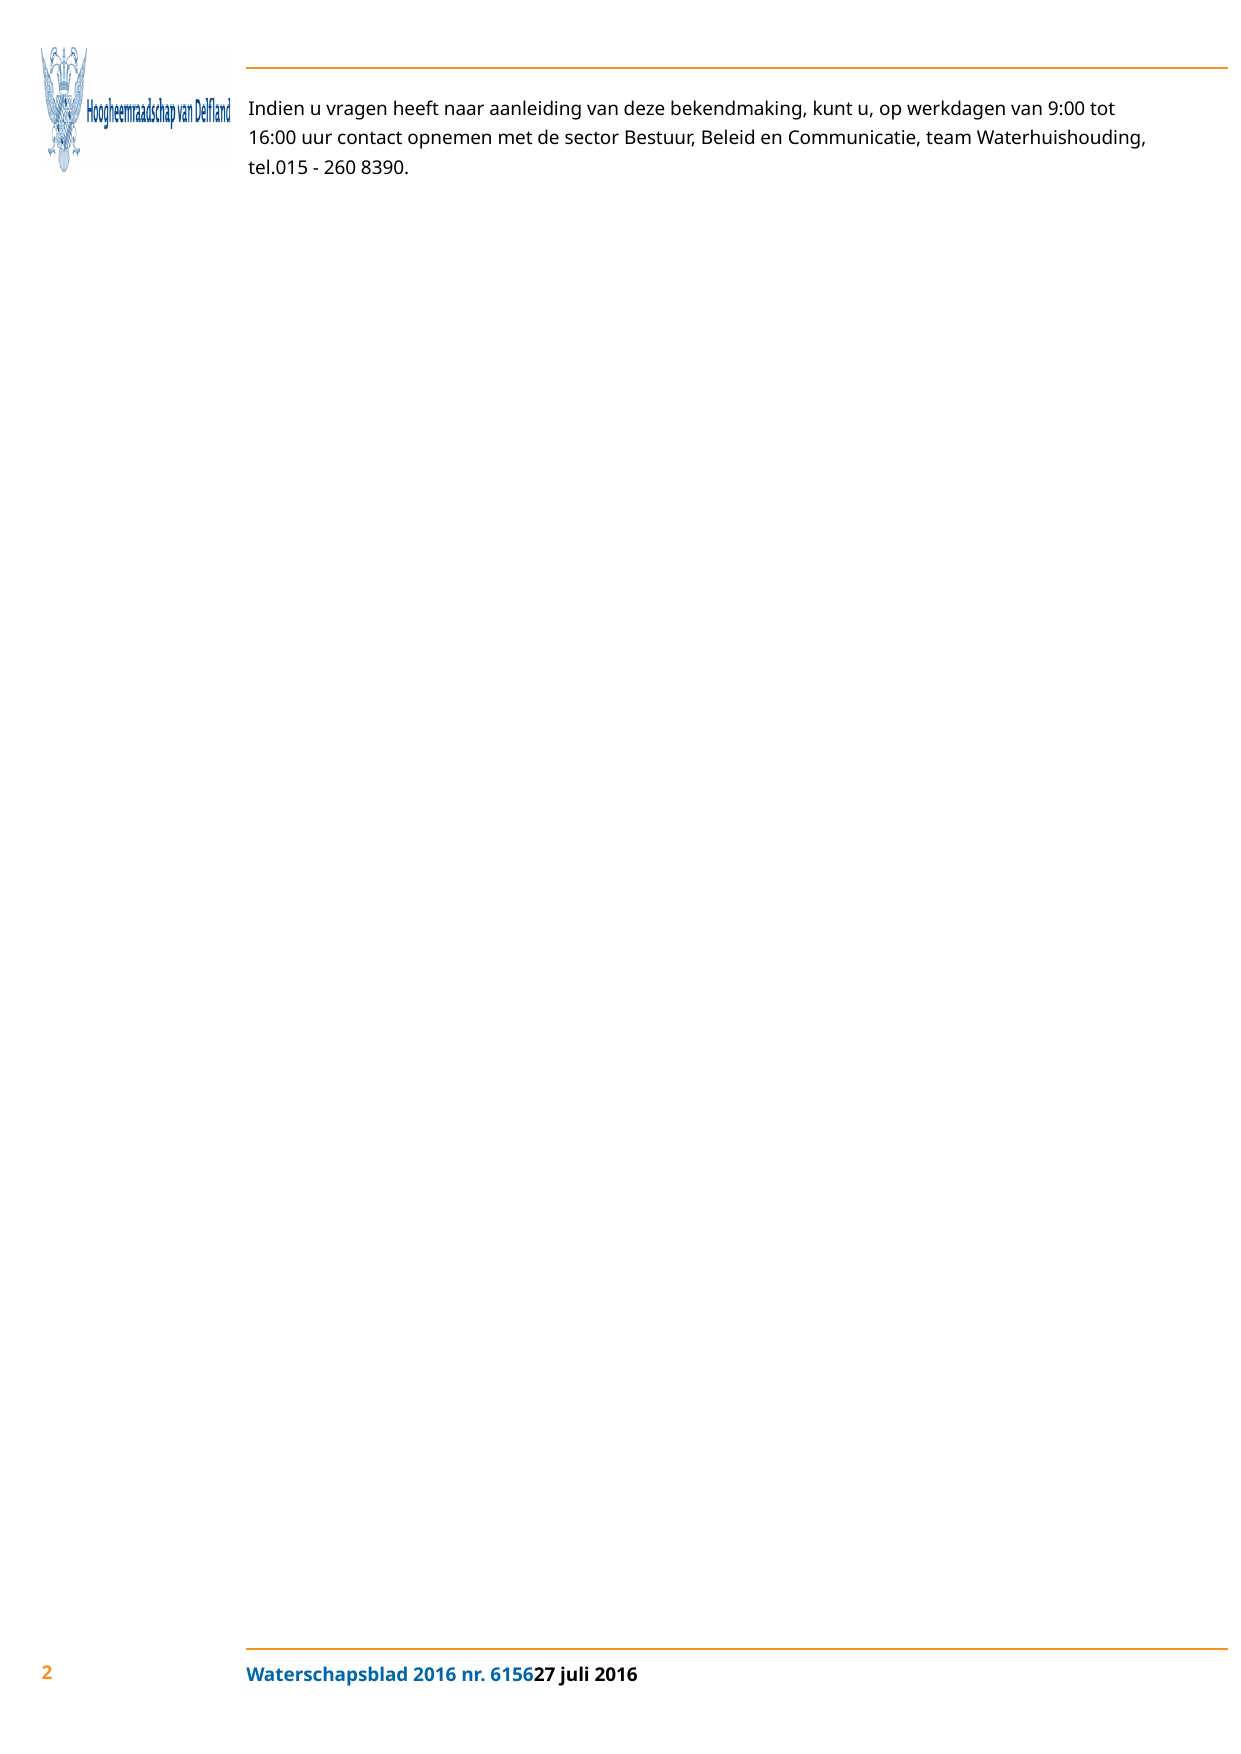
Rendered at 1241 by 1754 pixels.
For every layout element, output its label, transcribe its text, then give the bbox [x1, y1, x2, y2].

text Indien u vragen heeft naar aanleiding van deze bekendmaking, kunt u, op werkdagen van 9:00 tot 16:00 uur contact opnemen met de sector Bestuur, Beleid en Communicatie, team Waterhuishouding, tel.015 - 260 8390. [248, 95, 1152, 180]
picture [41, 47, 231, 172]
